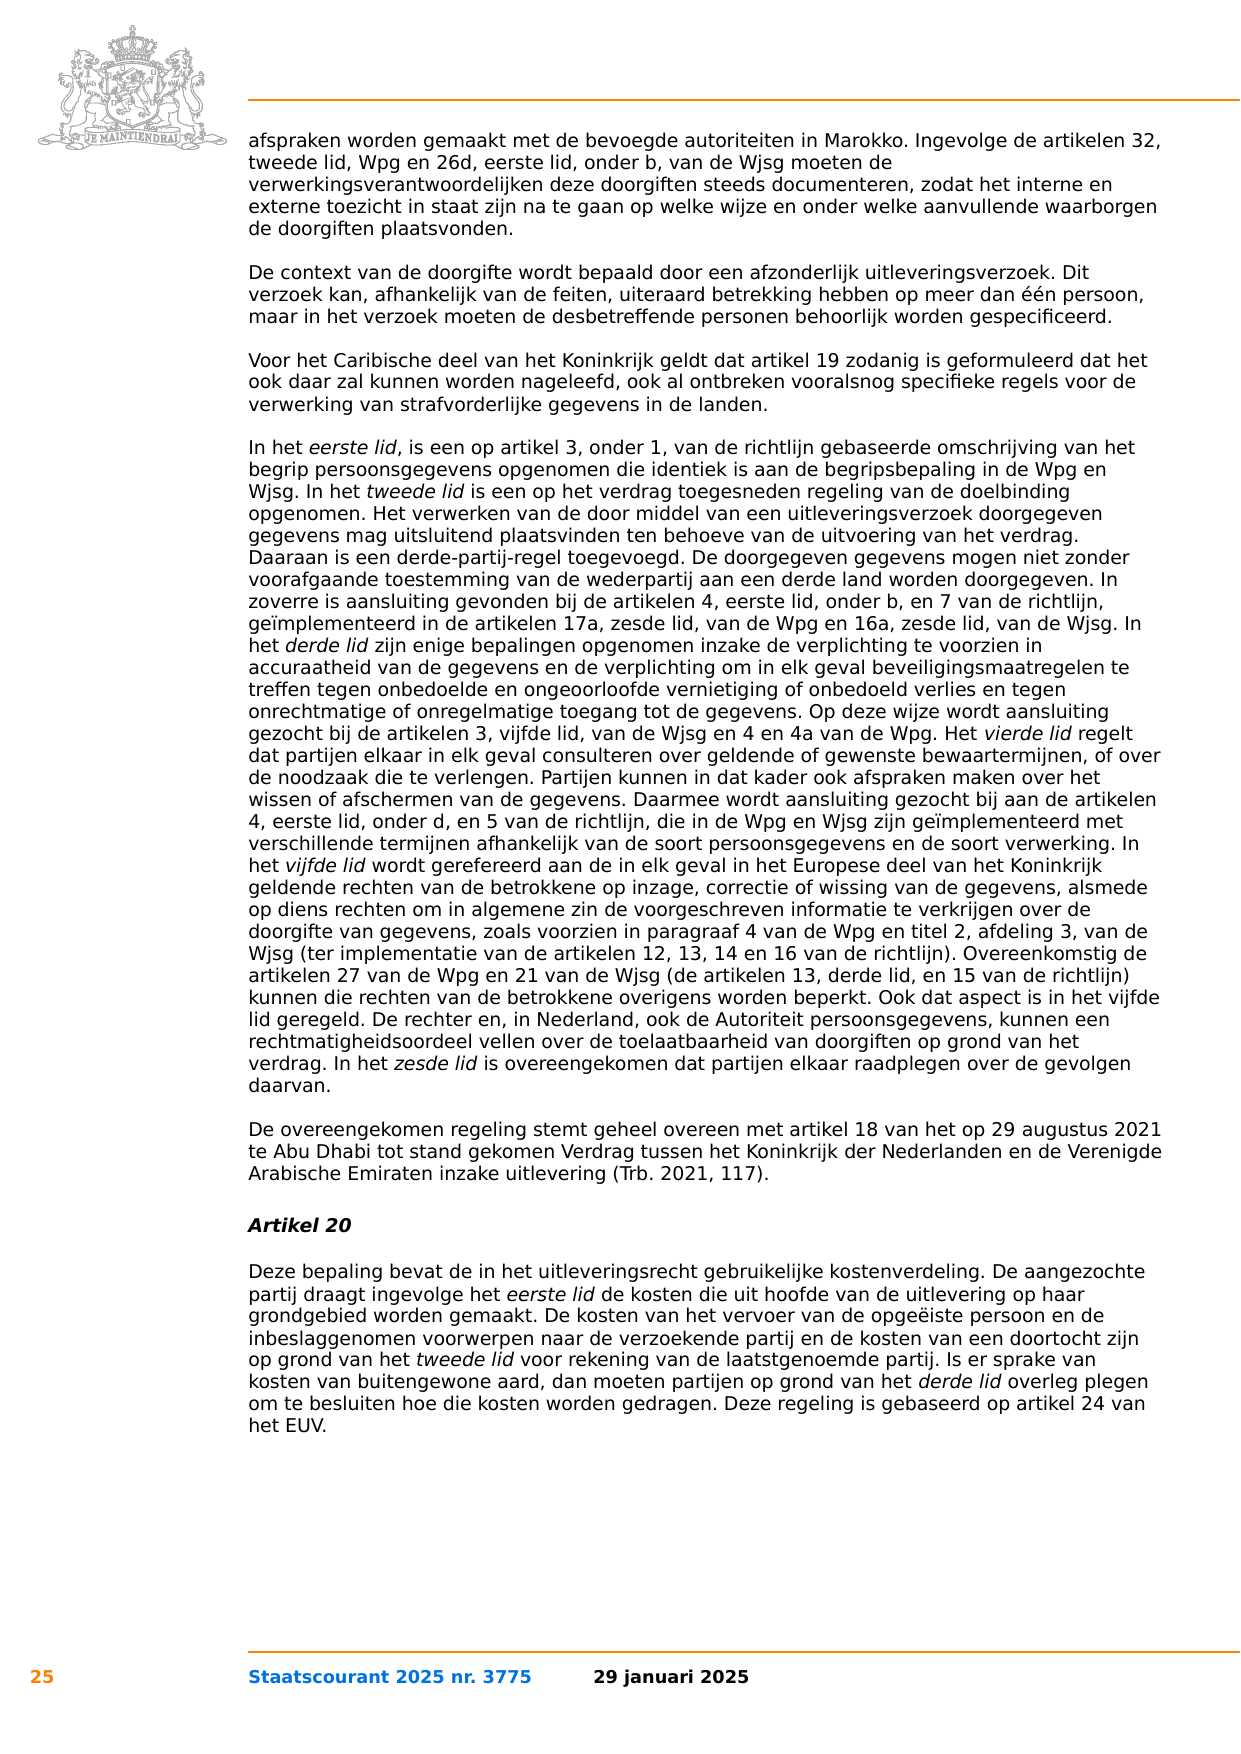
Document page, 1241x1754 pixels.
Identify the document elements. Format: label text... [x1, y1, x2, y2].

picture [38, 25, 227, 150]
text Deze bepaling bevat de in het uitleveringsrecht gebruikelijke kostenverdeling. De aangezochte partij draagt ingevolge het eerste lid de kosten die uit hoofde van de uitlevering op haar grondgebied worden gemaakt. De kosten van het vervoer van de opgeëiste persoon en de inbeslaggenomen voorwerpen naar de verzoekende partij en de kosten van een doortocht zijn op grond van het tweede lid voor rekening van de laatstgenoemde partij. Is er sprake van kosten van buitengewone aard, dan moeten partijen op grond van het derde lid overleg plegen om te besluiten hoe die kosten worden gedragen. Deze regeling is gebaseerd op artikel 24 van het EUV. [248, 1261, 1163, 1437]
text De context van de doorgifte wordt bepaald door een afzonderlijk uitleveringsverzoek. Dit verzoek kan, afhankelijk van de feiten, uiteraard betrekking hebben op meer dan één persoon, maar in het verzoek moeten de desbetreffende personen behoorlijk worden gespecificeerd. [248, 262, 1163, 328]
text afspraken worden gemaakt met de bevoegde autoriteiten in Marokko. Ingevolge de artikelen 32, tweede lid, Wpg en 26d, eerste lid, onder b, van de Wjsg moeten de verwerkingsverantwoordelijken deze doorgiften steeds documenteren, zodat het interne en externe toezicht in staat zijn na te gaan op welke wijze en onder welke aanvullende waarborgen de doorgiften plaatsvonden. [248, 130, 1163, 240]
text Voor het Caribische deel van het Koninkrijk geldt dat artikel 19 zodanig is geformuleerd dat het ook daar zal kunnen worden nageleefd, ook al ontbreken vooralsnog specifieke regels voor de verwerking van strafvorderlijke gegevens in de landen. [248, 349, 1163, 415]
text De overeengekomen regeling stemt geheel overeen met artikel 18 van het op 29 augustus 2021 te Abu Dhabi tot stand gekomen Verdrag tussen het Koninkrijk der Nederlanden en de Verenigde Arabische Emiraten inzake uitlevering (Trb. 2021, 117). [248, 1118, 1163, 1184]
text In het eerste lid, is een op artikel 3, onder 1, van de richtlijn gebaseerde omschrijving van het begrip persoonsgegevens opgenomen die identiek is aan de begripsbepaling in de Wpg en Wjsg. In het tweede lid is een op het verdrag toegesneden regeling van de doelbinding opgenomen. Het verwerken van de door middel van een uitleveringsverzoek doorgegeven gegevens mag uitsluitend plaatsvinden ten behoeve van de uitvoering van het verdrag. Daaraan is een derde-partij-regel toegevoegd. De doorgegeven gegevens mogen niet zonder voorafgaande toestemming van de wederpartij aan een derde land worden doorgegeven. In zoverre is aansluiting gevonden bij de artikelen 4, eerste lid, onder b, en 7 van de richtlijn, geïmplementeerd in de artikelen 17a, zesde lid, van de Wpg en 16a, zesde lid, van de Wjsg. In het derde lid zijn enige bepalingen opgenomen inzake de verplichting te voorzien in accuraatheid van de gegevens en de verplichting om in elk geval beveiligingsmaatregelen te treffen tegen onbedoelde en ongeoorloofde vernietiging of onbedoeld verlies en tegen onrechtmatige of onregelmatige toegang tot de gegevens. Op deze wijze wordt aansluiting gezocht bij de artikelen 3, vijfde lid, van de Wjsg en 4 en 4a van de Wpg. Het vierde lid regelt dat partijen elkaar in elk geval consulteren over geldende of gewenste bewaartermijnen, of over de noodzaak die te verlengen. Partijen kunnen in dat kader ook afspraken maken over het wissen of afschermen van de gegevens. Daarmee wordt aansluiting gezocht bij aan de artikelen 4, eerste lid, onder d, en 5 van de richtlijn, die in de Wpg en Wjsg zijn geïmplementeerd met verschillende termijnen afhankelijk van de soort persoonsgegevens en de soort verwerking. In het vijfde lid wordt gerefereerd aan de in elk geval in het Europese deel van het Koninkrijk geldende rechten van de betrokkene op inzage, correctie of wissing van de gegevens, alsmede op diens rechten om in algemene zin de voorgeschreven informatie te verkrijgen over de doorgifte van gegevens, zoals voorzien in paragraaf 4 van de Wpg en titel 2, afdeling 3, van de Wjsg (ter implementatie van de artikelen 12, 13, 14 en 16 van de richtlijn). Overeenkomstig de artikelen 27 van de Wpg en 21 van de Wjsg (de artikelen 13, derde lid, en 15 van de richtlijn) kunnen die rechten van de betrokkene overigens worden beperkt. Ook dat aspect is in het vijfde lid geregeld. De rechter en, in Nederland, ook de Autoriteit persoonsgegevens, kunnen een rechtmatigheidsoordeel vellen over de toelaatbaarheid van doorgiften op grond van het verdrag. In het zesde lid is overeengekomen dat partijen elkaar raadplegen over de gevolgen daarvan. [248, 437, 1163, 1097]
subtitle Artikel 20 [248, 1214, 1163, 1236]
